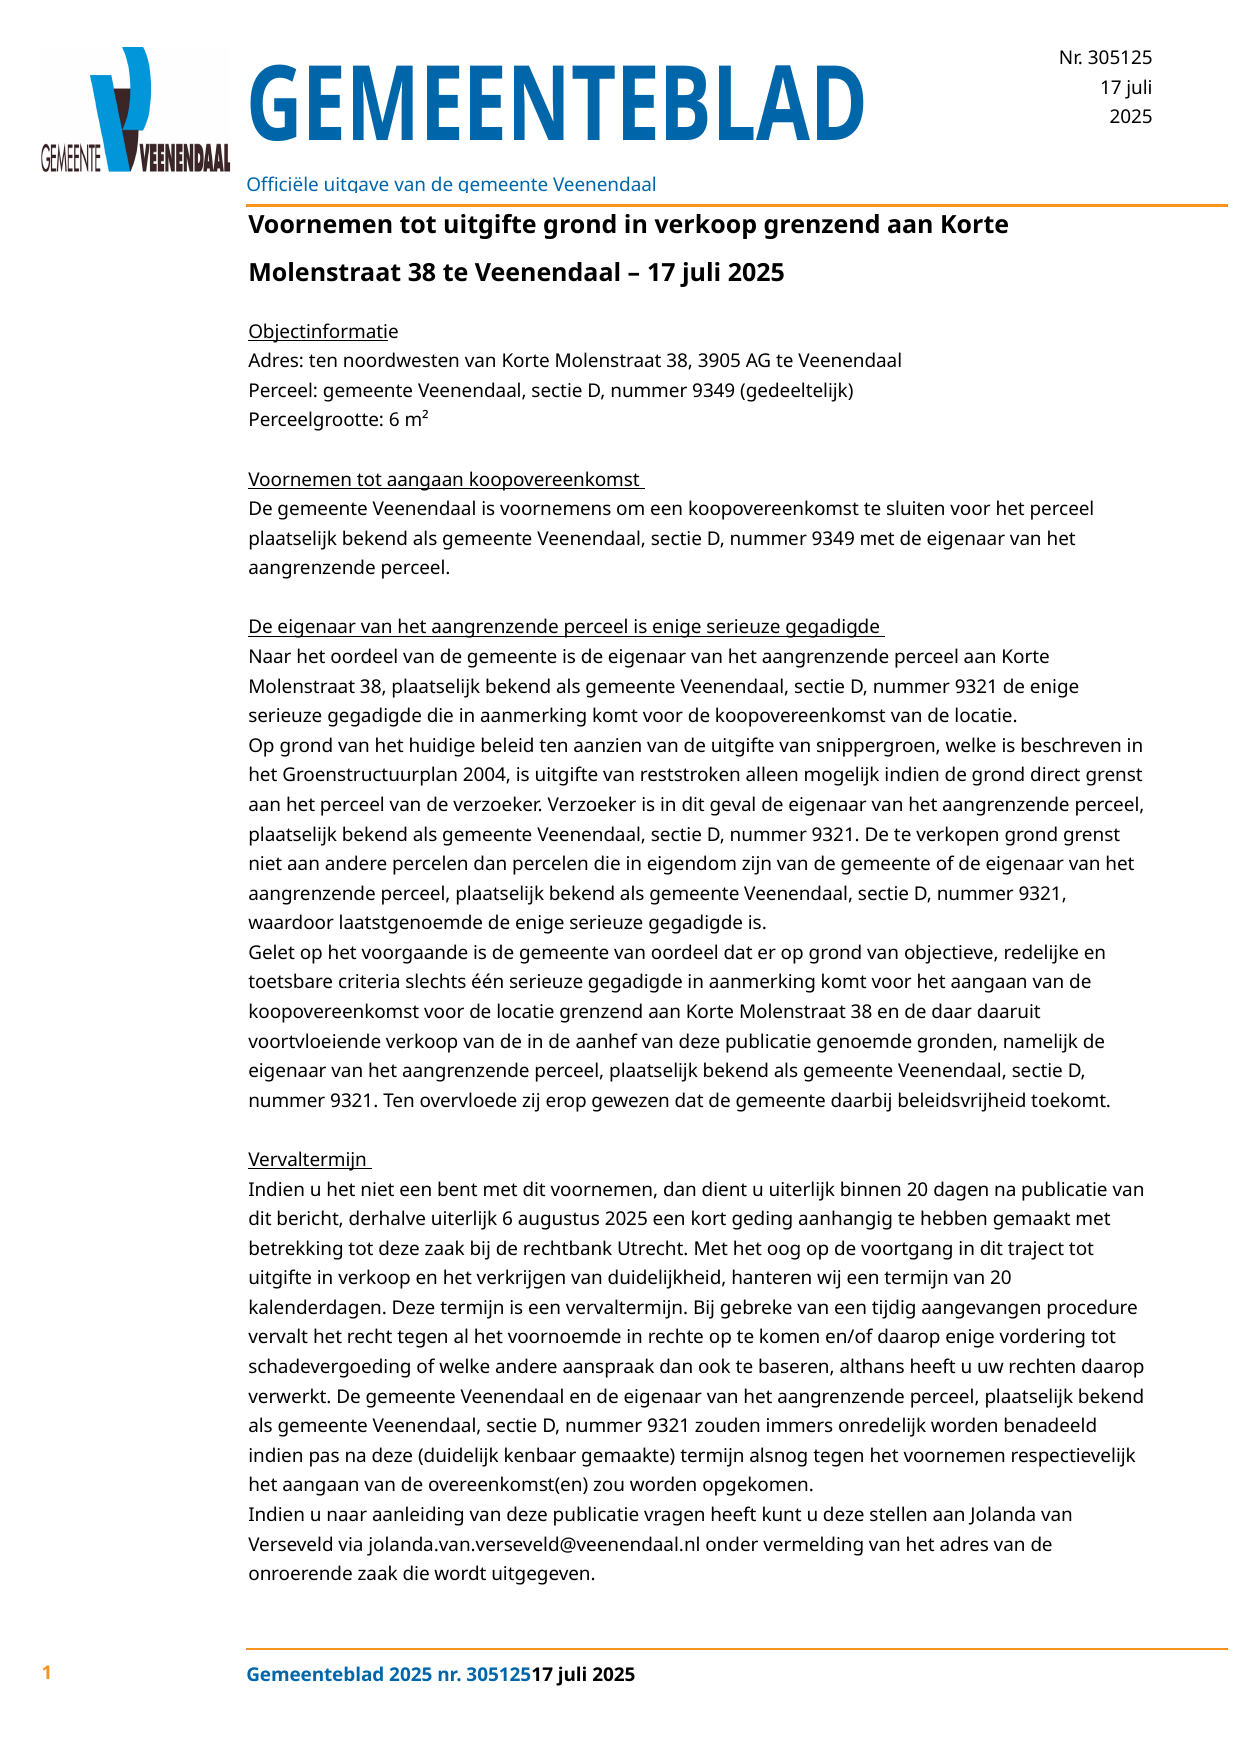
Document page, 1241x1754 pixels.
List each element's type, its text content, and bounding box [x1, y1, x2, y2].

text Perceelgrootte: 6 m² [248, 407, 1152, 432]
picture [41, 47, 130, 172]
text Objectinformatie [248, 318, 1152, 344]
text Voornemen tot uitgifte grond in verkoop grenzend aan Korte Molenstraat 38 te Veenendaal – 17 juli 2025 [248, 207, 1152, 288]
text Perceel: gemeente Veenendaal, sectie D, nummer 9349 (gedeeltelijk) [248, 377, 1152, 403]
text De gemeente Veenendaal is voornemens om een koopovereenkomst te sluiten voor het perceel plaatselijk bekend als gemeente Veenendaal, sectie D, nummer 9349 met de eigenaar van het aangrenzende perceel. [248, 495, 1152, 580]
text Voornemen tot aangaan koopovereenkomst [248, 466, 1152, 492]
text Indien u naar aanleiding van deze publicatie vragen heeft kunt u deze stellen aan Jolanda van Verseveld via jolanda.van.verseveld@veenendaal.nl onder vermelding van het adres van de onroerende zaak die wordt uitgegeven. [248, 1501, 1152, 1586]
text Naar het oordeel van de gemeente is de eigenaar van het aangrenzende perceel aan Korte Molenstraat 38, plaatselijk bekend als gemeente Veenendaal, sectie D, nummer 9321 de enige serieuze gegadigde die in aanmerking komt voor de koopovereenkomst van de locatie. [248, 643, 1152, 728]
text Vervaltermijn [248, 1146, 1152, 1172]
text Adres: ten noordwesten van Korte Molenstraat 38, 3905 AG te Veenendaal [248, 347, 1152, 373]
text Indien u het niet een bent met dit voornemen, dan dient u uiterlijk binnen 20 dagen na publicatie van dit bericht, derhalve uiterlijk 6 augustus 2025 een kort geding aanhangig te hebben gemaakt met betrekking tot deze zaak bij de rechtbank Utrecht. Met het oog op de voortgang in dit traject tot uitgifte in verkoop en het verkrijgen van duidelijkheid, hanteren wij een termijn van 20 kalenderdagen. Deze termijn is een vervaltermijn. Bij gebreke van een tijdig aangevangen procedure vervalt het recht tegen al het voornoemde in rechte op te komen en/of daarop enige vordering tot schadevergoeding of welke andere aanspraak dan ook te baseren, althans heeft u uw rechten daarop verwerkt. De gemeente Veenendaal en de eigenaar van het aangrenzende perceel, plaatselijk bekend als gemeente Veenendaal, sectie D, nummer 9321 zouden immers onredelijk worden benadeeld indien pas na deze (duidelijk kenbaar gemaakte) termijn alsnog tegen het voornemen respectievelijk het aangaan van de overeenkomst(en) zou worden opgekomen. [248, 1176, 1152, 1497]
text De eigenaar van het aangrenzende perceel is enige serieuze gegadigde [248, 614, 1152, 639]
picture [123, 47, 231, 172]
text Op grond van het huidige beleid ten aanzien van de uitgifte van snippergroen, welke is beschreven in het Groenstructuurplan 2004, is uitgifte van reststroken alleen mogelijk indien de grond direct grenst aan het perceel van de verzoeker. Verzoeker is in dit geval de eigenaar van het aangrenzende perceel, plaatselijk bekend als gemeente Veenendaal, sectie D, nummer 9321. De te verkopen grond grenst niet aan andere percelen dan percelen die in eigendom zijn van de gemeente of de eigenaar van het aangrenzende perceel, plaatselijk bekend als gemeente Veenendaal, sectie D, nummer 9321, waardoor laatstgenoemde de enige serieuze gegadigde is. [248, 732, 1152, 935]
text Gelet op het voorgaande is de gemeente van oordeel dat er op grond van objectieve, redelijke en toetsbare criteria slechts één serieuze gegadigde in aanmerking komt voor het aangaan van de koopovereenkomst voor de locatie grenzend aan Korte Molenstraat 38 en de daar daaruit voortvloeiende verkoop van de in de aanhef van deze publicatie genoemde gronden, namelijk de eigenaar van het aangrenzende perceel, plaatselijk bekend als gemeente Veenendaal, sectie D, nummer 9321. Ten overvloede zij erop gewezen dat de gemeente daarbij beleidsvrijheid toekomt. [248, 939, 1152, 1113]
